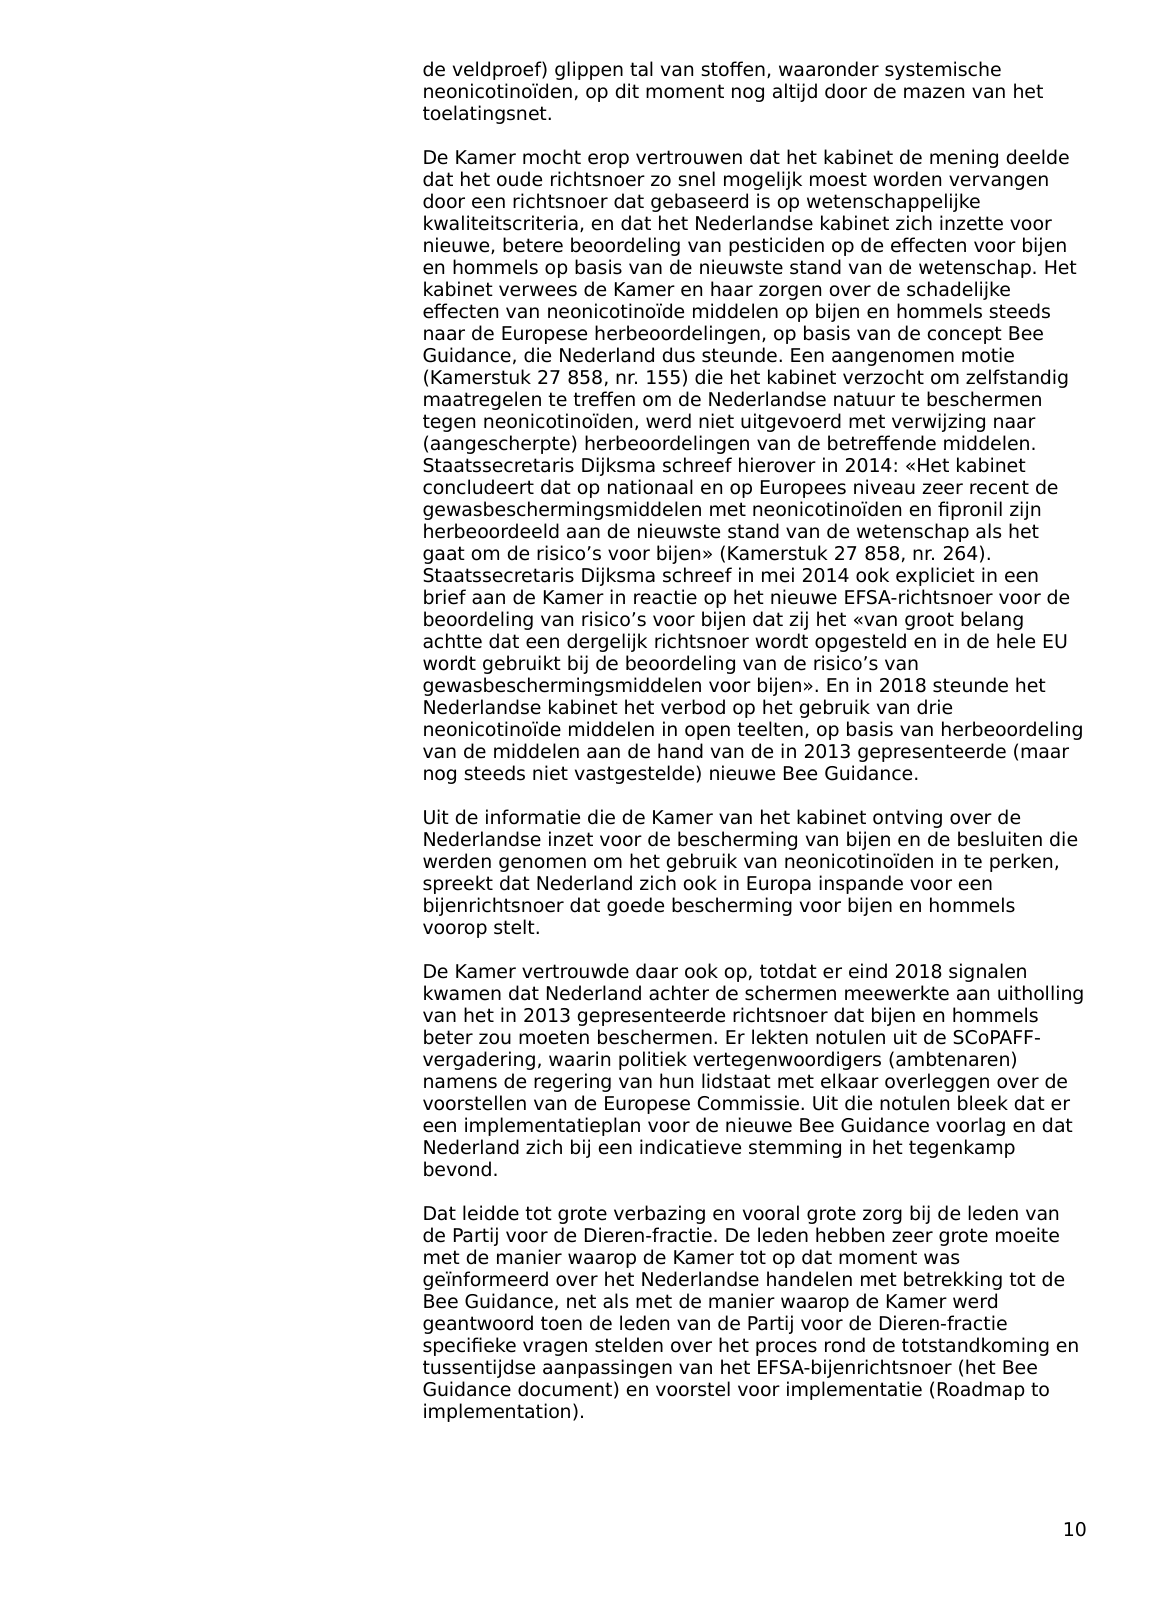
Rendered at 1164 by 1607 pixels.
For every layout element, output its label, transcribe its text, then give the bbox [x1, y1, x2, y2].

text De Kamer vertrouwde daar ook op, totdat er eind 2018 signalen kwamen dat Nederland achter de schermen meewerkte aan uitholling van het in 2013 gepresenteerde richtsnoer dat bijen en hommels beter zou moeten beschermen. Er lekten notulen uit de SCoPAFF-vergadering, waarin politiek vertegenwoordigers (ambtenaren) namens de regering van hun lidstaat met elkaar overleggen over de voorstellen van de Europese Commissie. Uit die notulen bleek dat er een implementatieplan voor de nieuwe Bee Guidance voorlag en dat Nederland zich bij een indicatieve stemming in het tegenkamp bevond. [422, 961, 1087, 1181]
text Dat leidde tot grote verbazing en vooral grote zorg bij de leden van de Partij voor de Dieren-fractie. De leden hebben zeer grote moeite met de manier waarop de Kamer tot op dat moment was geïnformeerd over het Nederlandse handelen met betrekking tot de Bee Guidance, net als met de manier waarop de Kamer werd geantwoord toen de leden van de Partij voor de Dieren-fractie specifieke vragen stelden over het proces rond de totstandkoming en tussentijdse aanpassingen van het EFSA-bijenrichtsnoer (het Bee Guidance document) en voorstel voor implementatie (Roadmap to implementation). [422, 1203, 1087, 1423]
text Uit de informatie die de Kamer van het kabinet ontving over de Nederlandse inzet voor de bescherming van bijen en de besluiten die werden genomen om het gebruik van neonicotinoïden in te perken, spreekt dat Nederland zich ook in Europa inspande voor een bijenrichtsnoer dat goede bescherming voor bijen en hommels voorop stelt. [422, 807, 1087, 939]
text de veldproef) glippen tal van stoffen, waaronder systemische neonicotinoïden, op dit moment nog altijd door de mazen van het toelatingsnet. [422, 59, 1087, 125]
text De Kamer mocht erop vertrouwen dat het kabinet de mening deelde dat het oude richtsnoer zo snel mogelijk moest worden vervangen door een richtsnoer dat gebaseerd is op wetenschappelijke kwaliteitscriteria, en dat het Nederlandse kabinet zich inzette voor nieuwe, betere beoordeling van pesticiden op de effecten voor bijen en hommels op basis van de nieuwste stand van de wetenschap. Het kabinet verwees de Kamer en haar zorgen over de schadelijke effecten van neonicotinoïde middelen op bijen en hommels steeds naar de Europese herbeoordelingen, op basis van de concept Bee Guidance, die Nederland dus steunde. Een aangenomen motie (Kamerstuk 27 858, nr. 155) die het kabinet verzocht om zelfstandig maatregelen te treffen om de Nederlandse natuur te beschermen tegen neonicotinoïden, werd niet uitgevoerd met verwijzing naar (aangescherpte) herbeoordelingen van de betreffende middelen. Staatssecretaris Dijksma schreef hierover in 2014: «Het kabinet concludeert dat op nationaal en op Europees niveau zeer recent de gewasbeschermingsmiddelen met neonicotinoïden en fipronil zijn herbeoordeeld aan de nieuwste stand van de wetenschap als het gaat om de risico’s voor bijen» (Kamerstuk 27 858, nr. 264). Staatssecretaris Dijksma schreef in mei 2014 ook expliciet in een brief aan de Kamer in reactie op het nieuwe EFSA-richtsnoer voor de beoordeling van risico’s voor bijen dat zij het «van groot belang achtte dat een dergelijk richtsnoer wordt opgesteld en in de hele EU wordt gebruikt bij de beoordeling van de risico’s van gewasbeschermingsmiddelen voor bijen». En in 2018 steunde het Nederlandse kabinet het verbod op het gebruik van drie neonicotinoïde middelen in open teelten, op basis van herbeoordeling van de middelen aan de hand van de in 2013 gepresenteerde (maar nog steeds niet vastgestelde) nieuwe Bee Guidance. [422, 147, 1087, 784]
